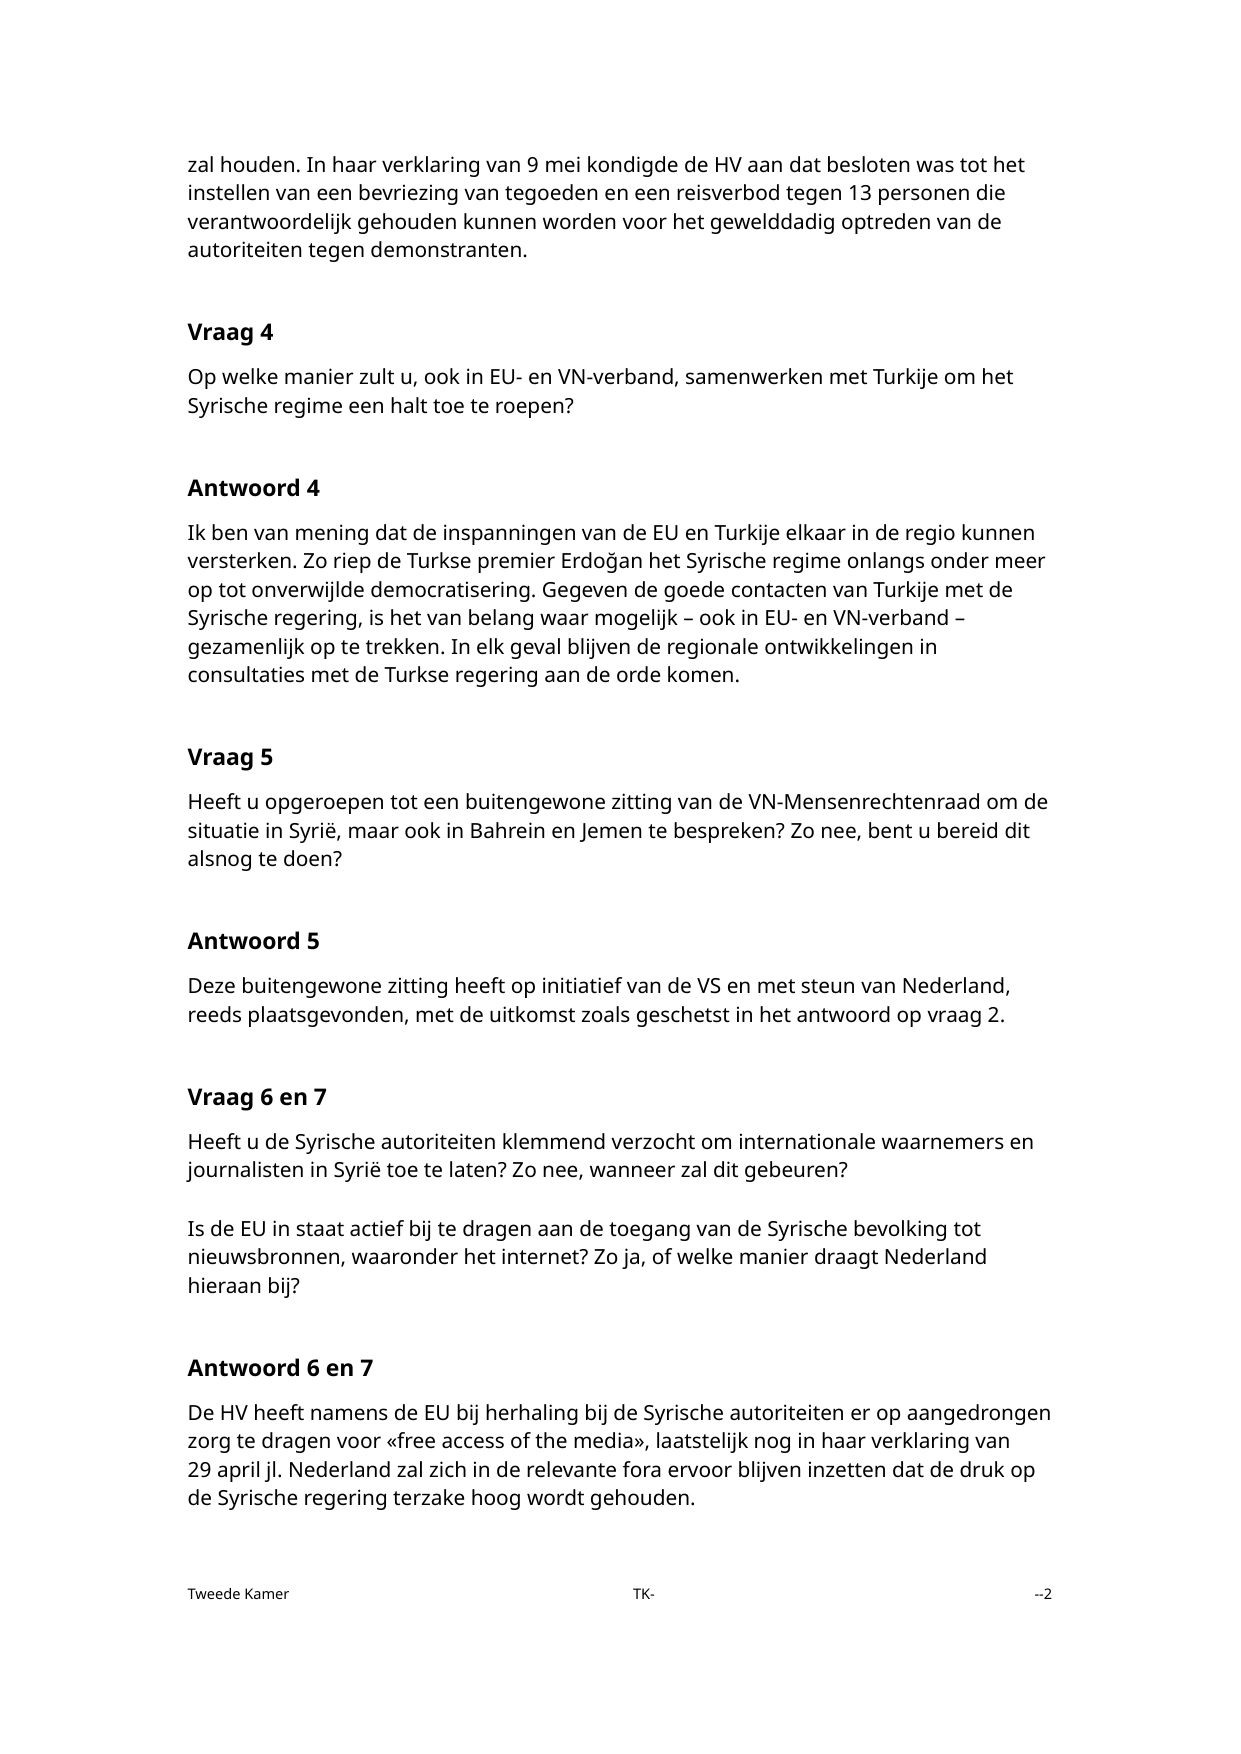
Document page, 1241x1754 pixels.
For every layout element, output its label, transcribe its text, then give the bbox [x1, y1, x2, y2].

subtitle Antwoord 6 en 7 [187, 1352, 1053, 1383]
text Heeft u de Syrische autoriteiten klemmend verzocht om internationale waarnemers en journalisten in Syrië toe te laten? Zo nee, wanneer zal dit gebeuren? [187, 1127, 1053, 1184]
text Op welke manier zult u, ook in EU- en VN-verband, samenwerken met Turkije om het Syrische regime een halt toe te roepen? [187, 362, 1053, 419]
subtitle Vraag 6 en 7 [187, 1081, 1053, 1112]
subtitle Vraag 4 [187, 316, 1053, 347]
text Is de EU in staat actief bij te dragen aan de toegang van de Syrische bevolking tot nieuwsbronnen, waaronder het internet? Zo ja, of welke manier draagt Nederland hieraan bij? [187, 1214, 1053, 1299]
subtitle Antwoord 4 [187, 472, 1053, 503]
text Heeft u opgeroepen tot een buitengewone zitting van de VN-Mensenrechtenraad om de situatie in Syrië, maar ook in Bahrein en Jemen te bespreken? Zo nee, bent u bereid dit alsnog te doen? [187, 787, 1053, 873]
text zal houden. In haar verklaring van 9 mei kondigde de HV aan dat besloten was tot het instellen van een bevriezing van tegoeden en een reisverbod tegen 13 personen die verantwoordelijk gehouden kunnen worden voor het gewelddadig optreden van de autoriteiten tegen demonstranten. [187, 150, 1053, 264]
text De HV heeft namens de EU bij herhaling bij de Syrische autoriteiten er op aangedrongen zorg te dragen voor «free access of the media», laatstelijk nog in haar verklaring van 29 april jl. Nederland zal zich in de relevante fora ervoor blijven inzetten dat de druk op de Syrische regering terzake hoog wordt gehouden. [187, 1398, 1053, 1512]
subtitle Vraag 5 [187, 741, 1053, 772]
text Deze buitengewone zitting heeft op initiatief van de VS en met steun van Nederland, reeds plaatsgevonden, met de uitkomst zoals geschetst in het antwoord op vraag 2. [187, 972, 1053, 1028]
text Ik ben van mening dat de inspanningen van de EU en Turkije elkaar in de regio kunnen versterken. Zo riep de Turkse premier Erdoğan het Syrische regime onlangs onder meer op tot onverwijlde democratisering. Gegeven de goede contacten van Turkije met de Syrische regering, is het van belang waar mogelijk – ook in EU- en VN-verband – gezamenlijk op te trekken. In elk geval blijven de regionale ontwikkelingen in consultaties met de Turkse regering aan de orde komen. [187, 518, 1053, 689]
subtitle Antwoord 5 [187, 925, 1053, 957]
